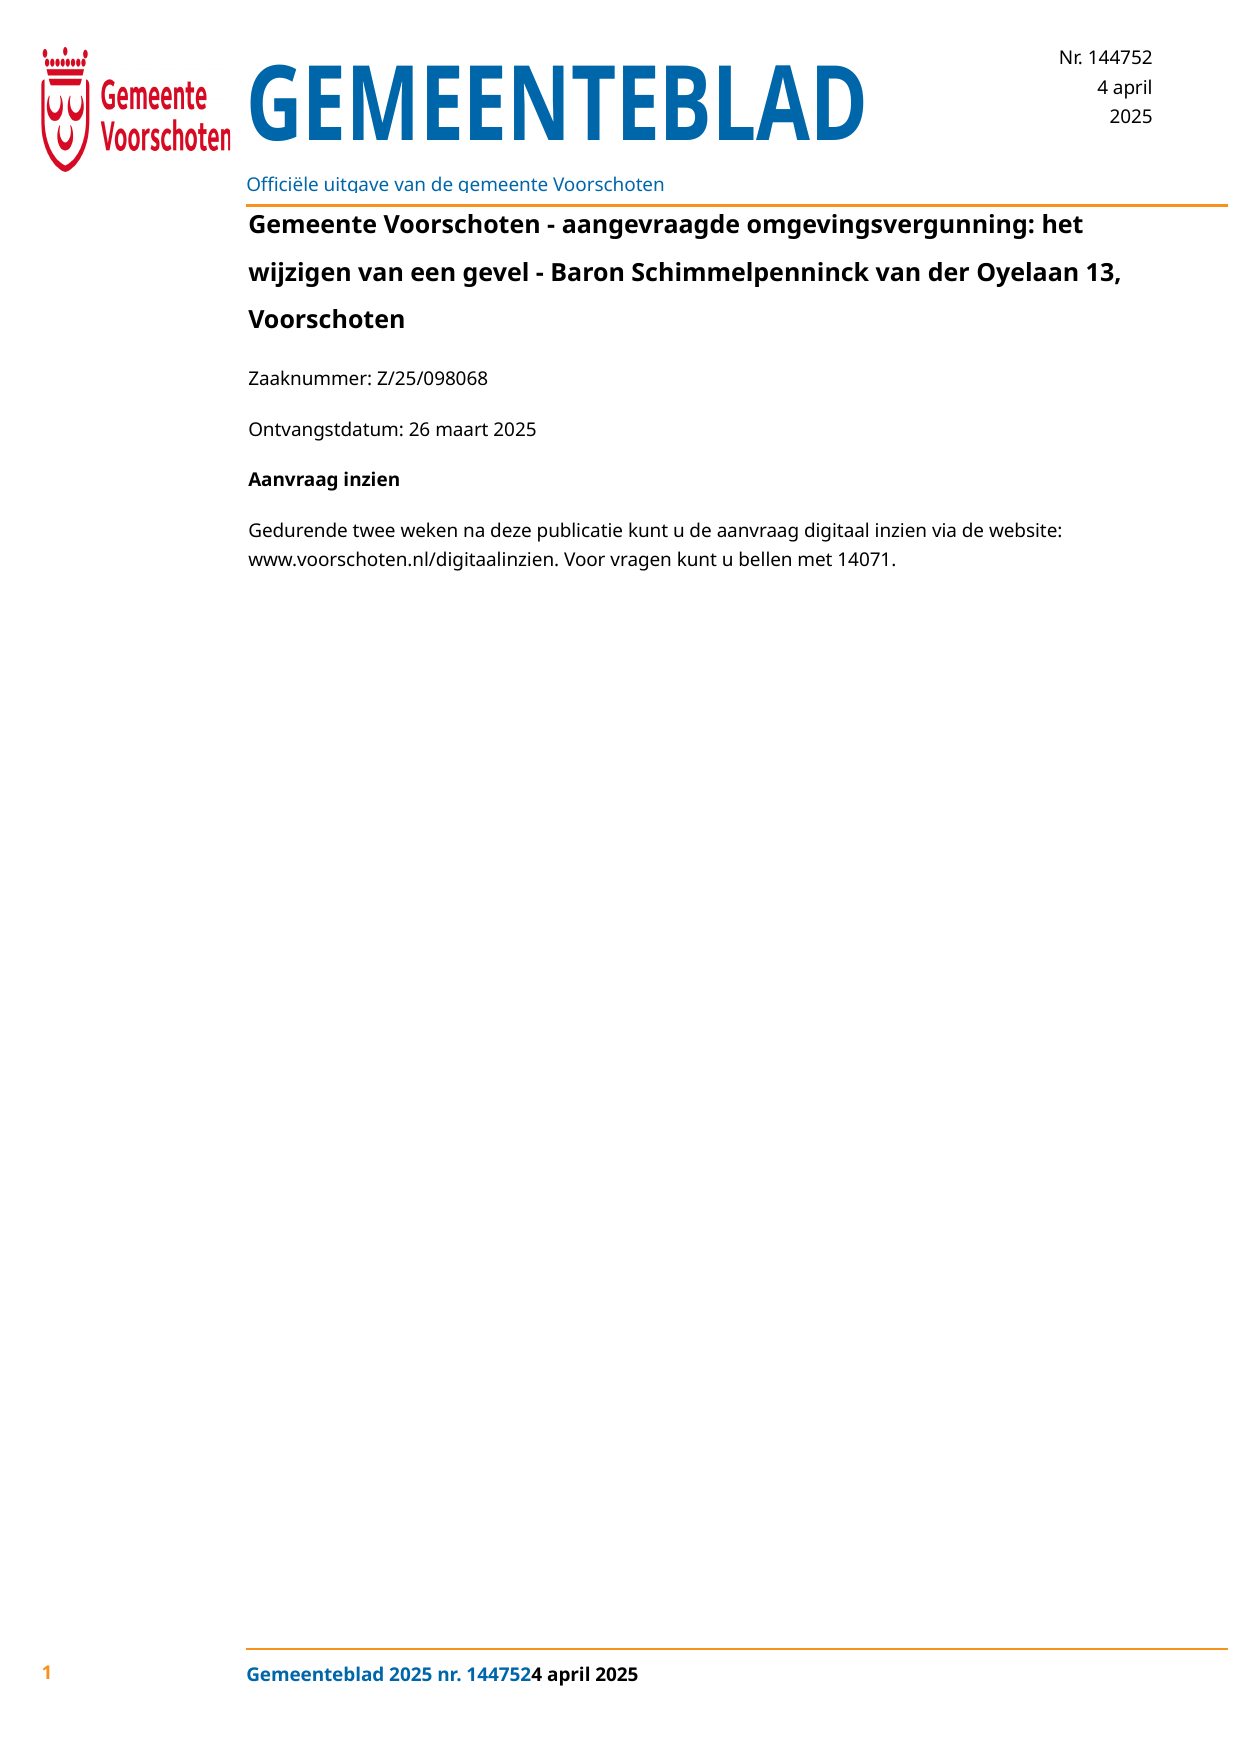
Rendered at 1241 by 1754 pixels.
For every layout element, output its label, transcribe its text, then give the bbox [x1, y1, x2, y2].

text Ontvangstdatum: 26 maart 2025 [248, 416, 1152, 442]
text Gemeente Voorschoten - aangevraagde omgevingsvergunning: het wijzigen van een gevel - Baron Schimmelpenninck van der Oyelaan 13, Voorschoten [248, 207, 1152, 336]
text Gedurende twee weken na deze publicatie kunt u de aanvraag digitaal inzien via de website: www.voorschoten.nl/digitaalinzien. Voor vragen kunt u bellen met 14071. [248, 517, 1152, 572]
text Aanvraag inzien [248, 466, 1152, 492]
picture [41, 47, 231, 172]
text Zaaknummer: Z/25/098068 [248, 366, 1152, 391]
